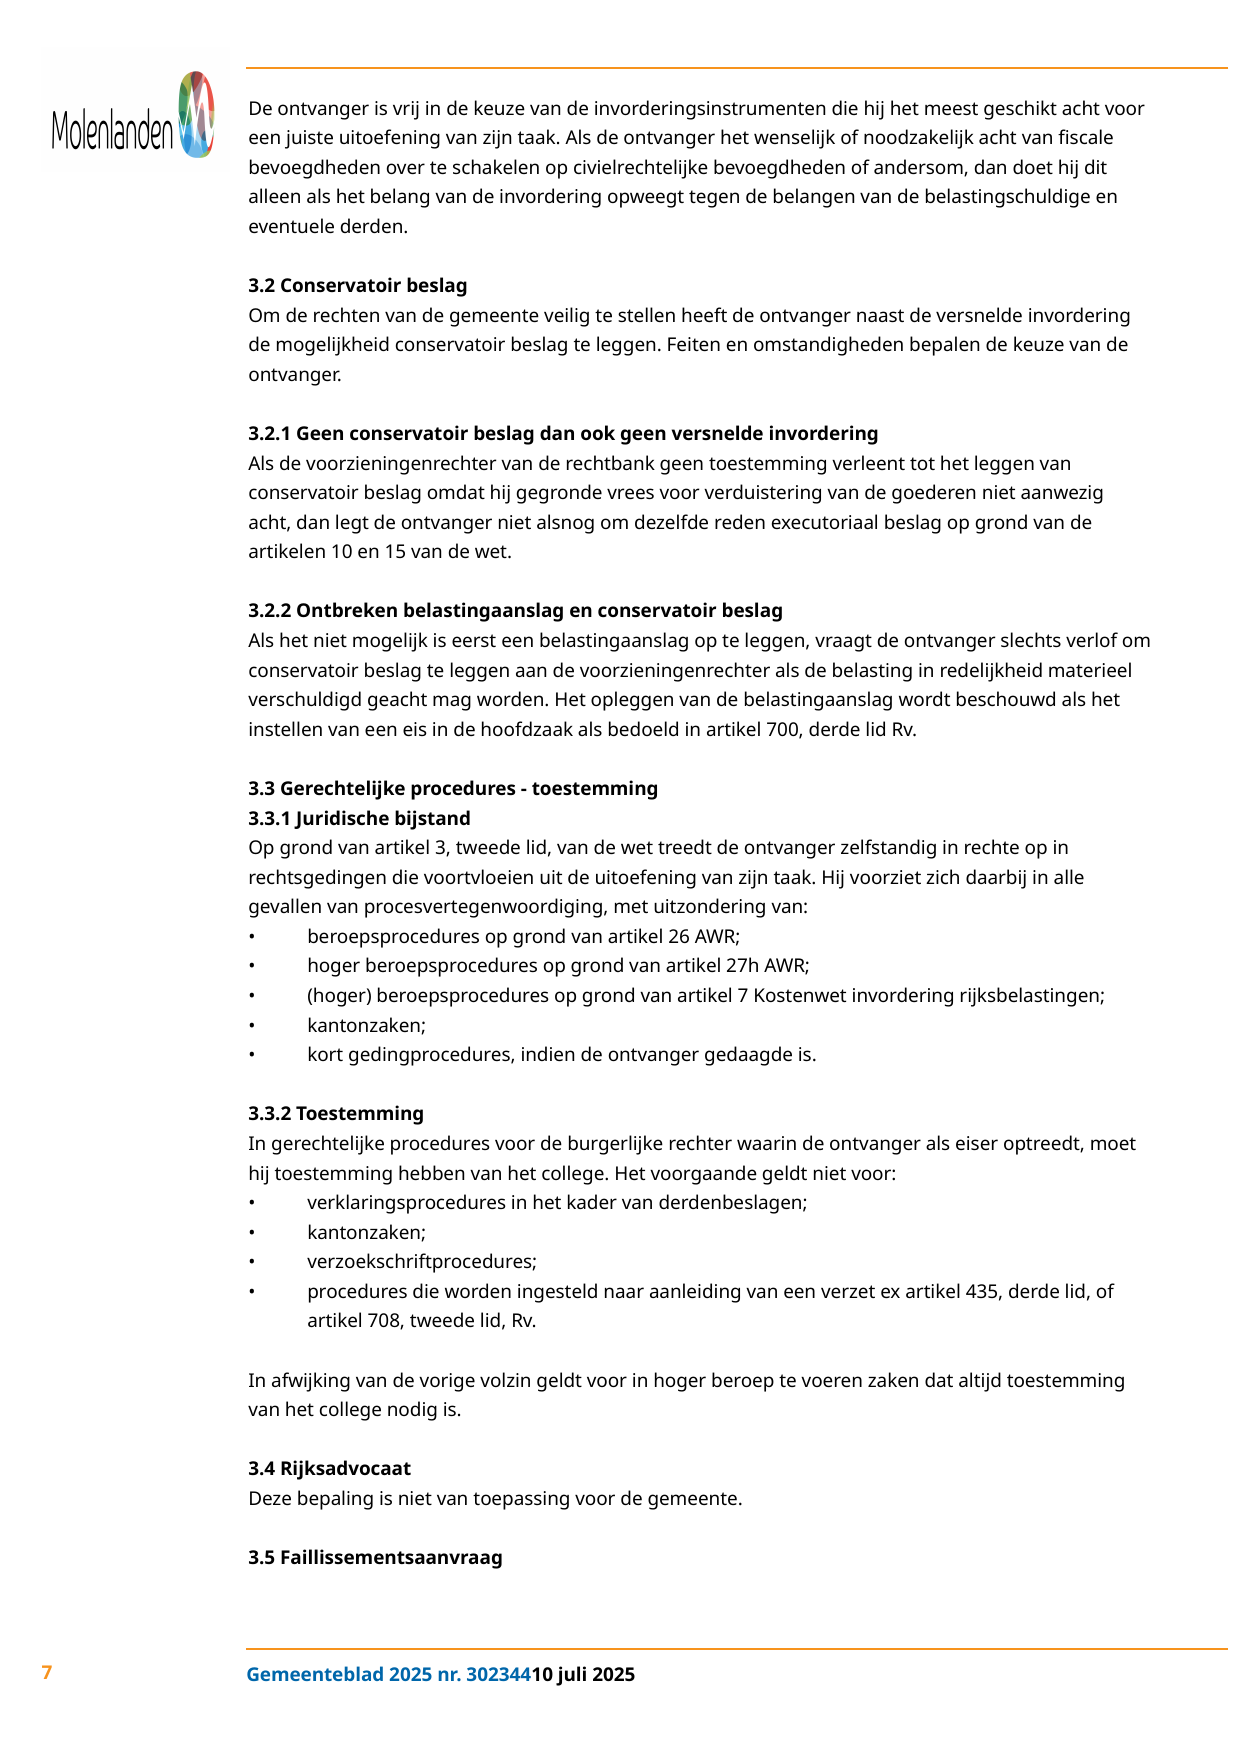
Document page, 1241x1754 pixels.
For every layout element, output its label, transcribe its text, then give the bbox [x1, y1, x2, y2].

list kantonzaken; [248, 1219, 1152, 1245]
list kort gedingprocedures, indien de ontvanger gedaagde is. [248, 1041, 1152, 1067]
text 3.4 Rijksadvocaat [248, 1456, 1152, 1481]
text Om de rechten van de gemeente veilig te stellen heeft de ontvanger naast de versnelde invordering de mogelijkheid conservatoir beslag te leggen. Feiten en omstandigheden bepalen de keuze van de ontvanger. [248, 302, 1152, 387]
text 3.3.1 Juridische bijstand [248, 805, 1152, 831]
text In afwijking van de vorige volzin geldt voor in hoger beroep te voeren zaken dat altijd toestemming van het college nodig is. [248, 1367, 1152, 1422]
text 3.2.1 Geen conservatoir beslag dan ook geen versnelde invordering [248, 420, 1152, 446]
text 3.3 Gerechtelijke procedures - toestemming [248, 775, 1152, 801]
text 3.3.2 Toestemming [248, 1101, 1152, 1126]
text Als het niet mogelijk is eerst een belastingaanslag op te leggen, vraagt de ontvanger slechts verlof om conservatoir beslag te leggen aan de voorzieningenrechter als de belasting in redelijkheid materieel verschuldigd geacht mag worden. Het opleggen van de belastingaanslag wordt beschouwd als het instellen van een eis in de hoofdzaak als bedoeld in artikel 700, derde lid Rv. [248, 627, 1152, 742]
text In gerechtelijke procedures voor de burgerlijke rechter waarin de ontvanger als eiser optreedt, moet hij toestemming hebben van het college. Het voorgaande geldt niet voor: [248, 1130, 1152, 1186]
text Deze bepaling is niet van toepassing voor de gemeente. [248, 1485, 1152, 1511]
text Op grond van artikel 3, tweede lid, van de wet treedt de ontvanger zelfstandig in rechte op in rechtsgedingen die voortvloeien uit de uitoefening van zijn taak. Hij voorziet zich daarbij in alle gevallen van procesvertegenwoordiging, met uitzondering van: [248, 834, 1152, 919]
picture [41, 47, 231, 172]
list verzoekschriftprocedures; [248, 1248, 1152, 1274]
list beroepsprocedures op grond van artikel 26 AWR; [248, 923, 1152, 949]
list kantonzaken; [248, 1012, 1152, 1038]
list procedures die worden ingesteld naar aanleiding van een verzet ex artikel 435, derde lid, of artikel 708, tweede lid, Rv. [248, 1278, 1152, 1333]
text De ontvanger is vrij in de keuze van de invorderingsinstrumenten die hij het meest geschikt acht voor een juiste uitoefening van zijn taak. Als de ontvanger het wenselijk of noodzakelijk acht van fiscale bevoegdheden over te schakelen op civielrechtelijke bevoegdheden of andersom, dan doet hij dit alleen als het belang van de invordering opweegt tegen de belangen van de belastingschuldige en eventuele derden. [248, 95, 1152, 239]
list verklaringsprocedures in het kader van derdenbeslagen; [248, 1189, 1152, 1215]
list (hoger) beroepsprocedures op grond van artikel 7 Kostenwet invordering rijksbelastingen; [248, 982, 1152, 1008]
list hoger beroepsprocedures op grond van artikel 27h AWR; [248, 953, 1152, 978]
text Als de voorzieningenrechter van de rechtbank geen toestemming verleent tot het leggen van conservatoir beslag omdat hij gegronde vrees voor verduistering van de goederen niet aanwezig acht, dan legt de ontvanger niet alsnog om dezelfde reden executoriaal beslag op grond van de artikelen 10 en 15 van de wet. [248, 450, 1152, 564]
text 3.5 Faillissementsaanvraag [248, 1544, 1152, 1570]
text 3.2 Conservatoir beslag [248, 272, 1152, 298]
text 3.2.2 Ontbreken belastingaanslag en conservatoir beslag [248, 598, 1152, 623]
